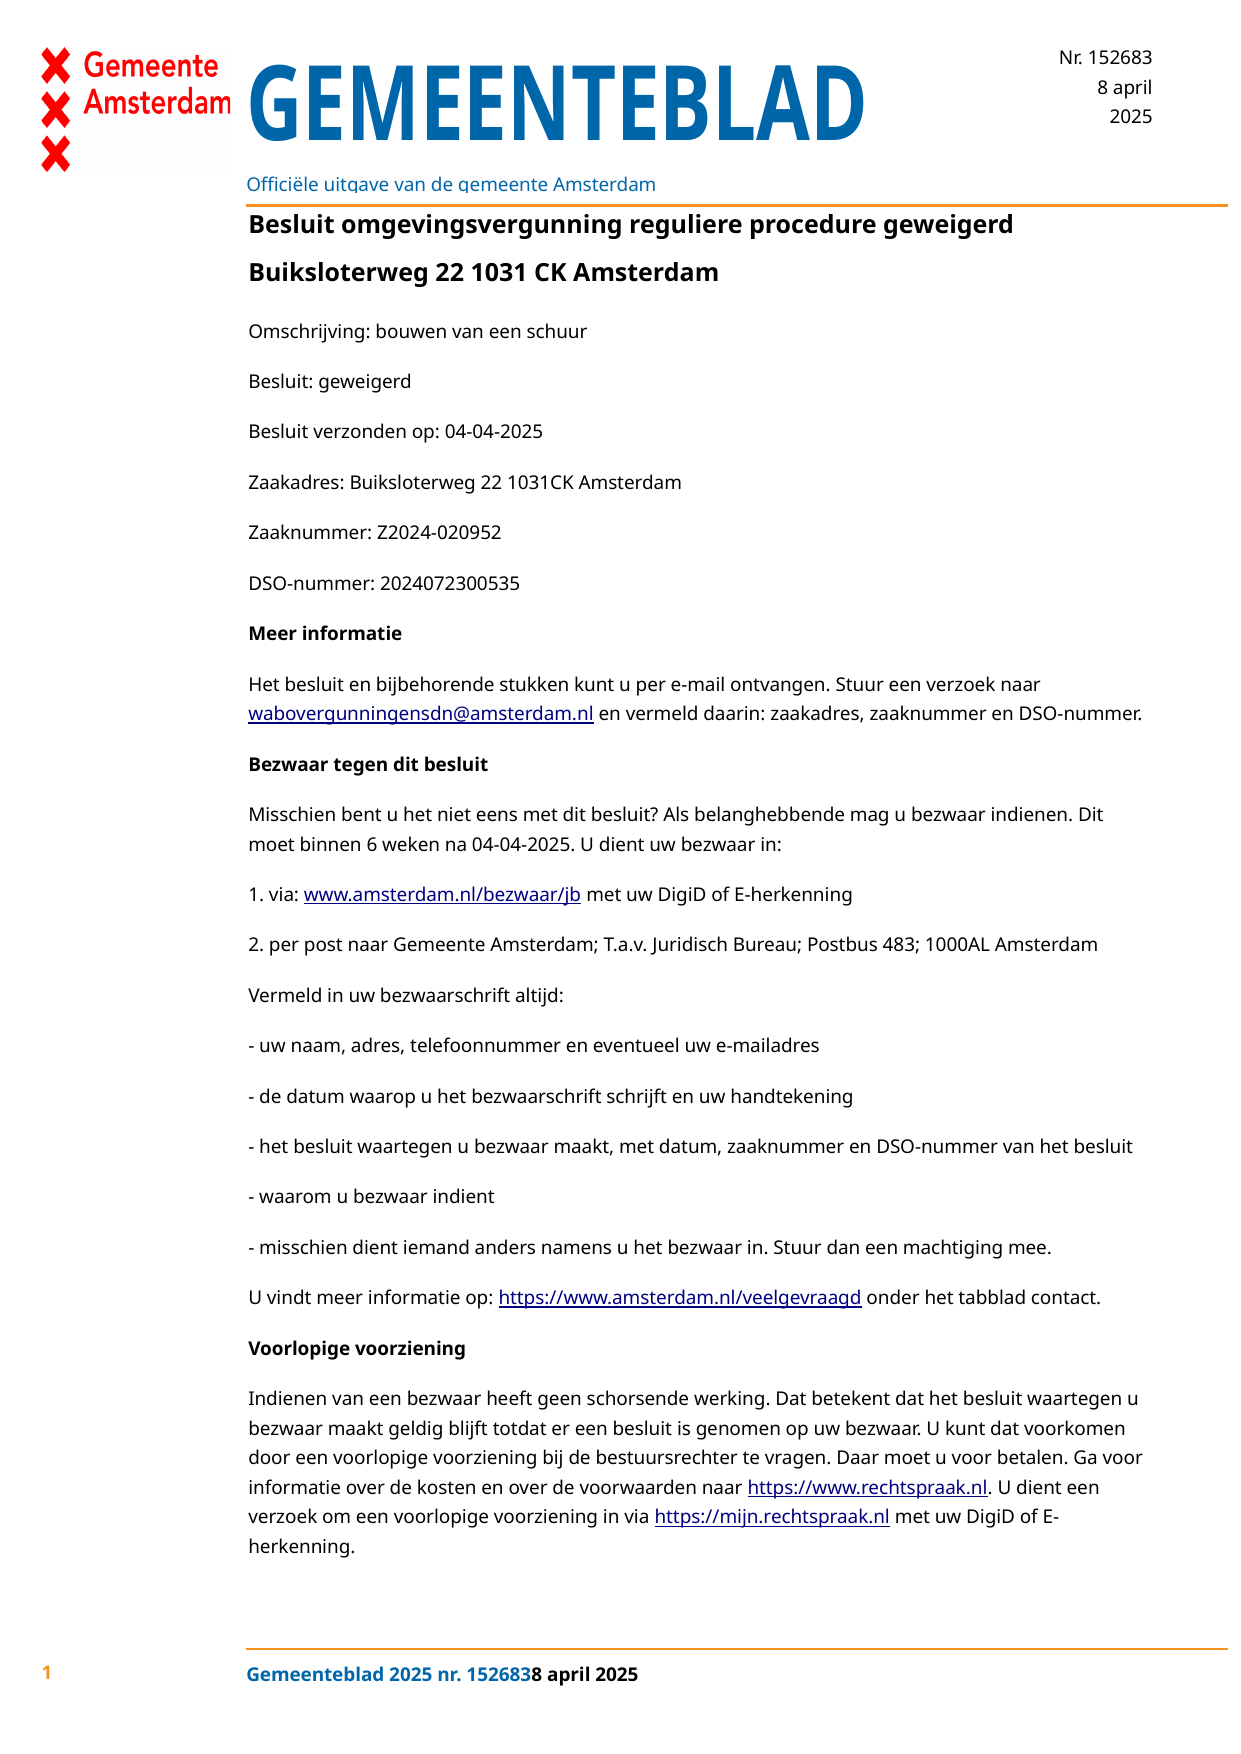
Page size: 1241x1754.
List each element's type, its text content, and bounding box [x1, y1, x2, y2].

text Misschien bent u het niet eens met dit besluit? Als belanghebbende mag u bezwaar indienen. Dit moet binnen 6 weken na 04-04-2025. U dient uw bezwaar in: [248, 801, 1152, 857]
text Besluit verzonden op: 04-04-2025 [248, 419, 1152, 444]
text - misschien dient iemand anders namens u het bezwaar in. Stuur dan een machtiging mee. [248, 1234, 1152, 1260]
text - waarom u bezwaar indient [248, 1184, 1152, 1209]
text - het besluit waartegen u bezwaar maakt, met datum, zaaknummer en DSO-nummer van het besluit [248, 1133, 1152, 1159]
text Indienen van een bezwaar heeft geen schorsende werking. Dat betekent dat het besluit waartegen u bezwaar maakt geldig blijft totdat er een besluit is genomen op uw bezwaar. U kunt dat voorkomen door een voorlopige voorziening bij de bestuursrechter te vragen. Daar moet u voor betalen. Ga voor informatie over de kosten en over de voorwaarden naar https://www.rechtspraak.nl. U dient een verzoek om een voorlopige voorziening in via https://mijn.rechtspraak.nl met uw DigiD of E-herkenning. [248, 1385, 1152, 1559]
text Het besluit en bijbehorende stukken kunt u per e-mail ontvangen. Stuur een verzoek naar wabovergunningensdn@amsterdam.nl en vermeld daarin: zaakadres, zaaknummer en DSO-nummer. [248, 671, 1152, 726]
text Zaakadres: Buiksloterweg 22 1031CK Amsterdam [248, 469, 1152, 495]
text U vindt meer informatie op: https://www.amsterdam.nl/veelgevraagd onder het tabblad contact. [248, 1284, 1152, 1310]
text DSO-nummer: 2024072300535 [248, 570, 1152, 596]
text Besluit omgevingsvergunning reguliere procedure geweigerd Buiksloterweg 22 1031 CK Amsterdam [248, 207, 1152, 288]
text 1. via: www.amsterdam.nl/bezwaar/jb met uw DigiD of E-herkenning [248, 881, 1152, 907]
text Omschrijving: bouwen van een schuur [248, 318, 1152, 344]
text Meer informatie [248, 620, 1152, 646]
text - uw naam, adres, telefoonnummer en eventueel uw e-mailadres [248, 1032, 1152, 1058]
text Bezwaar tegen dit besluit [248, 751, 1152, 777]
text Voorlopige voorziening [248, 1335, 1152, 1361]
text Vermeld in uw bezwaarschrift altijd: [248, 982, 1152, 1008]
text 2. per post naar Gemeente Amsterdam; T.a.v. Juridisch Bureau; Postbus 483; 1000AL Amsterdam [248, 932, 1152, 957]
text - de datum waarop u het bezwaarschrift schrijft en uw handtekening [248, 1083, 1152, 1109]
text Besluit: geweigerd [248, 368, 1152, 394]
text Zaaknummer: Z2024-020952 [248, 519, 1152, 545]
picture [41, 47, 231, 172]
